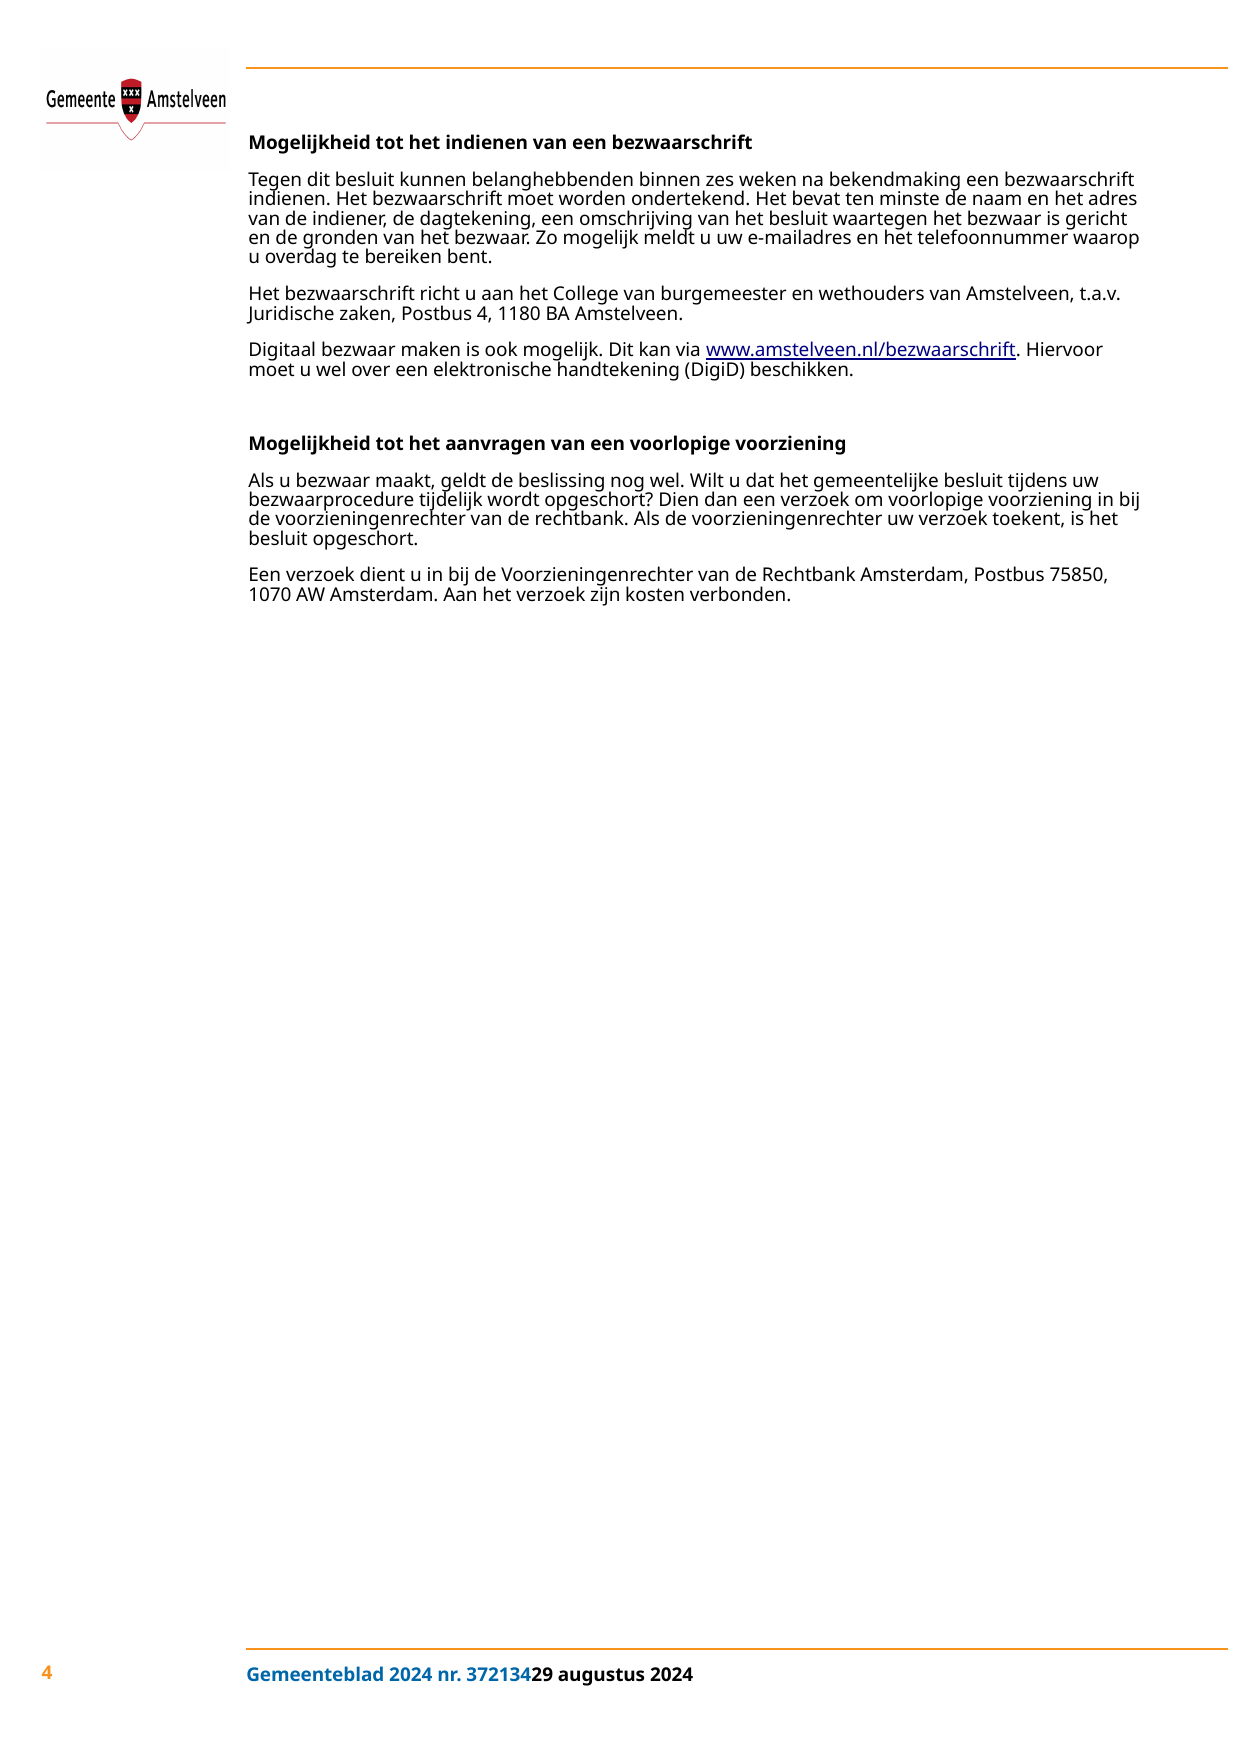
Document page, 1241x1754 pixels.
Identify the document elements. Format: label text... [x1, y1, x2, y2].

text Als u bezwaar maakt, geldt de beslissing nog wel. Wilt u dat het gemeentelijke besluit tijdens uw bezwaarprocedure tijdelijk wordt opgeschort? Dien dan een verzoek om voorlopige voorziening in bij de voorzieningenrechter van de rechtbank. Als de voorzieningenrechter uw verzoek toekent, is het besluit opgeschort. [248, 472, 1152, 549]
text Mogelijkheid tot het aanvragen van een voorlopige voorziening [248, 435, 1152, 454]
text Het bezwaarschrift richt u aan het College van burgemeester en wethouders van Amstelveen, t.a.v. Juridische zaken, Postbus 4, 1180 BA Amstelveen. [248, 285, 1152, 324]
text Tegen dit besluit kunnen belanghebbenden binnen zes weken na bekendmaking een bezwaarschrift indienen. Het bezwaarschrift moet worden ondertekend. Het bevat ten minste de naam en het adres van de indiener, de dagtekening, een omschrijving van het besluit waartegen het bezwaar is gericht en de gronden van het bezwaar. Zo mogelijk meldt u uw e-mailadres en het telefoonnummer waarop u overdag te bereiken bent. [248, 171, 1152, 267]
text Digitaal bezwaar maken is ook mogelijk. Dit kan via www.amstelveen.nl/bezwaarschrift. Hiervoor moet u wel over een elektronische handtekening (DigiD) beschikken. [248, 341, 1152, 380]
picture [41, 47, 231, 172]
text Een verzoek dient u in bij de Voorzieningenrechter van de Rechtbank Amsterdam, Postbus 75850, 1070 AW Amsterdam. Aan het verzoek zijn kosten verbonden. [248, 566, 1152, 605]
text Mogelijkheid tot het indienen van een bezwaarschrift [248, 134, 1152, 153]
